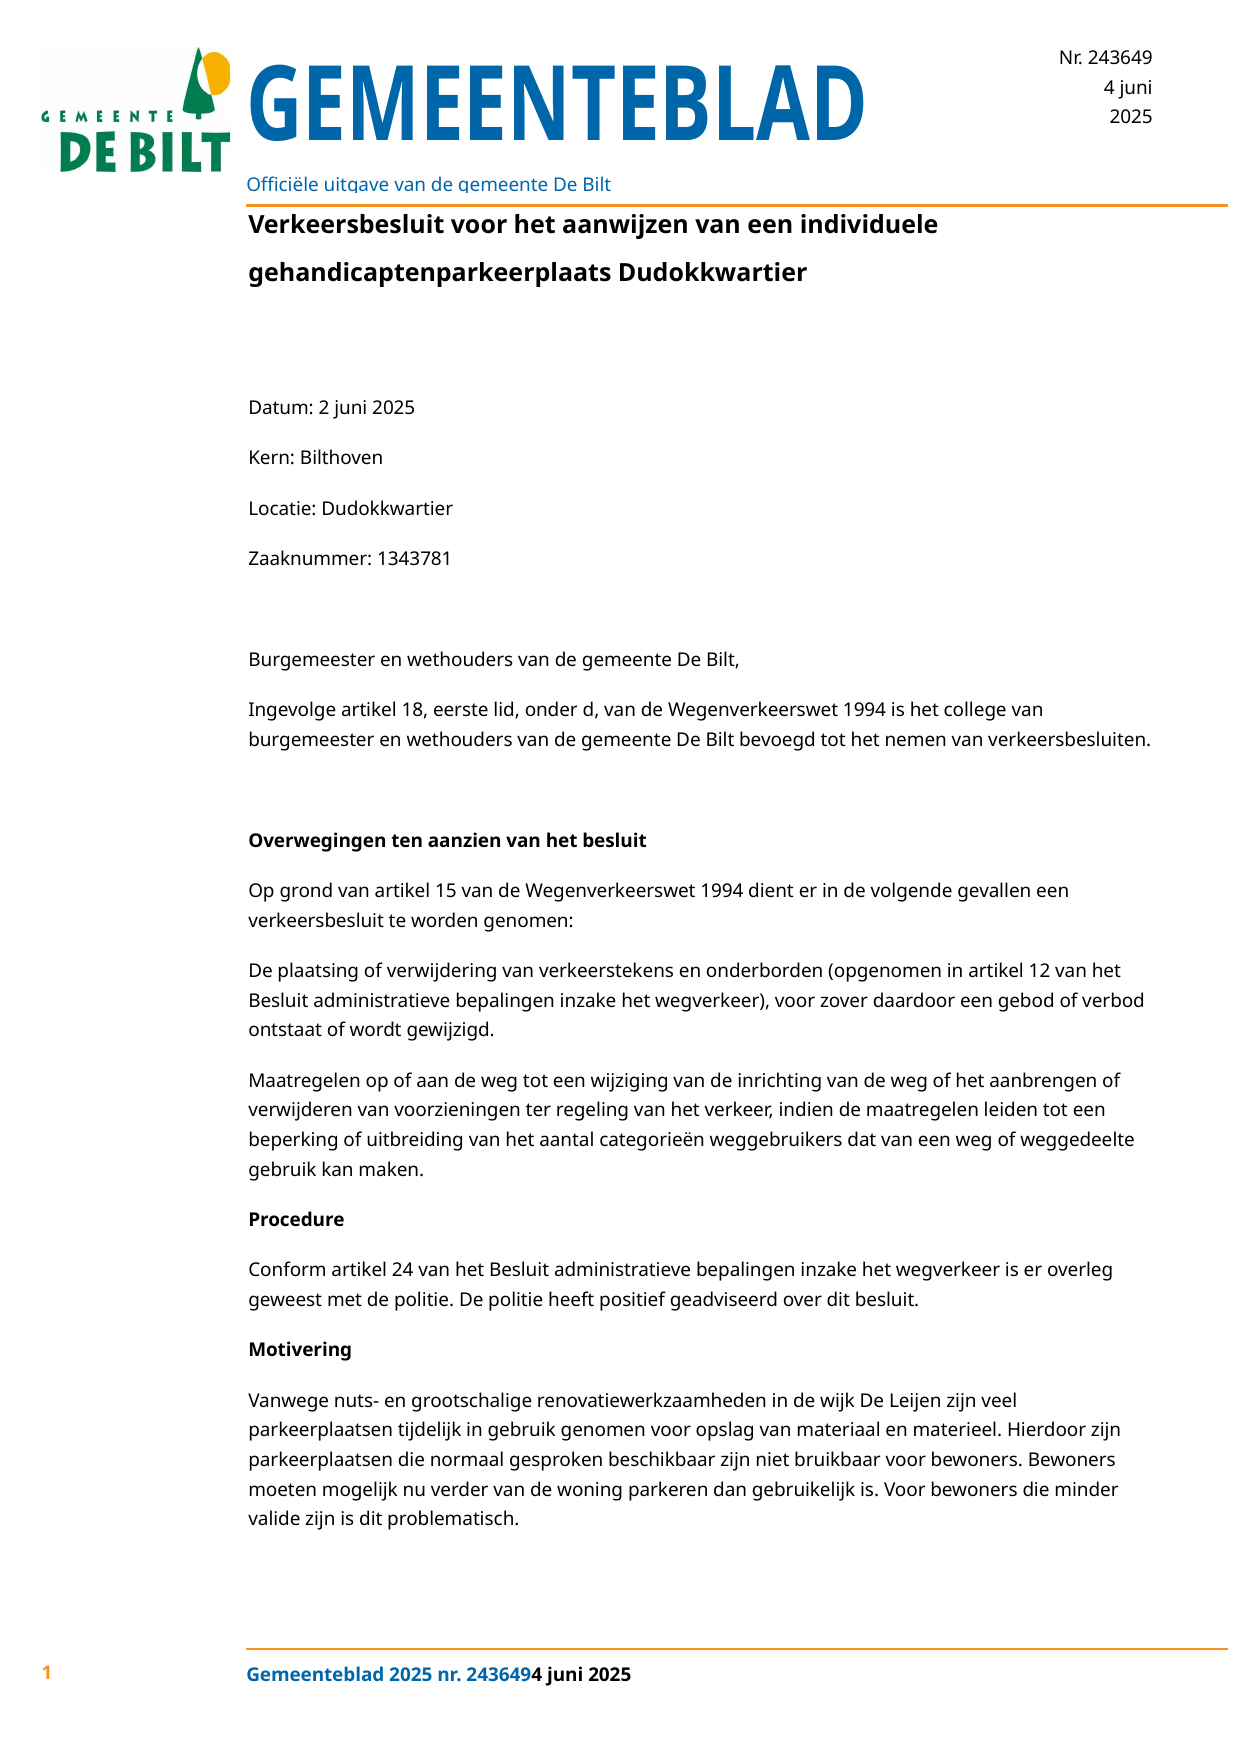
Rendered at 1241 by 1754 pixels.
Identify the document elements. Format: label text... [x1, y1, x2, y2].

text Conform artikel 24 van het Besluit administratieve bepalingen inzake het wegverkeer is er overleg geweest met de politie. De politie heeft positief geadviseerd over dit besluit. [248, 1257, 1152, 1312]
text Overwegingen ten aanzien van het besluit [248, 827, 1152, 853]
text De plaatsing of verwijdering van verkeerstekens en onderborden (opgenomen in artikel 12 van het Besluit administratieve bepalingen inzake het wegverkeer), voor zover daardoor een gebod of verbod ontstaat of wordt gewijzigd. [248, 957, 1152, 1042]
text Burgemeester en wethouders van de gemeente De Bilt, [248, 646, 1152, 672]
text Procedure [248, 1206, 1152, 1232]
text Locatie: Dudokkwartier [248, 495, 1152, 521]
text Motivering [248, 1337, 1152, 1362]
text Verkeersbesluit voor het aanwijzen van een individuele gehandicaptenparkeerplaats Dudokkwartier [248, 207, 1152, 288]
text Op grond van artikel 15 van de Wegenverkeerswet 1994 dient er in de volgende gevallen een verkeersbesluit te worden genomen: [248, 877, 1152, 933]
text Kern: Bilthoven [248, 444, 1152, 470]
text Maatregelen op of aan de weg tot een wijziging van de inrichting van de weg of het aanbrengen of verwijderen van voorzieningen ter regeling van het verkeer, indien de maatregelen leiden tot een beperking of uitbreiding van het aantal categorieën weggebruikers dat van een weg of weggedeelte gebruik kan maken. [248, 1067, 1152, 1181]
text Vanwege nuts- en grootschalige renovatiewerkzaamheden in de wijk De Leijen zijn veel parkeerplaatsen tijdelijk in gebruik genomen voor opslag van materiaal en materieel. Hierdoor zijn parkeerplaatsen die normaal gesproken beschikbaar zijn niet bruikbaar voor bewoners. Bewoners moeten mogelijk nu verder van de woning parkeren dan gebruikelijk is. Voor bewoners die minder valide zijn is dit problematisch. [248, 1387, 1152, 1531]
text Zaaknummer: 1343781 [248, 545, 1152, 571]
picture [41, 47, 231, 172]
text Ingevolge artikel 18, eerste lid, onder d, van de Wegenverkeerswet 1994 is het college van burgemeester en wethouders van de gemeente De Bilt bevoegd tot het nemen van verkeersbesluiten. [248, 697, 1152, 752]
text Datum: 2 juni 2025 [248, 394, 1152, 420]
